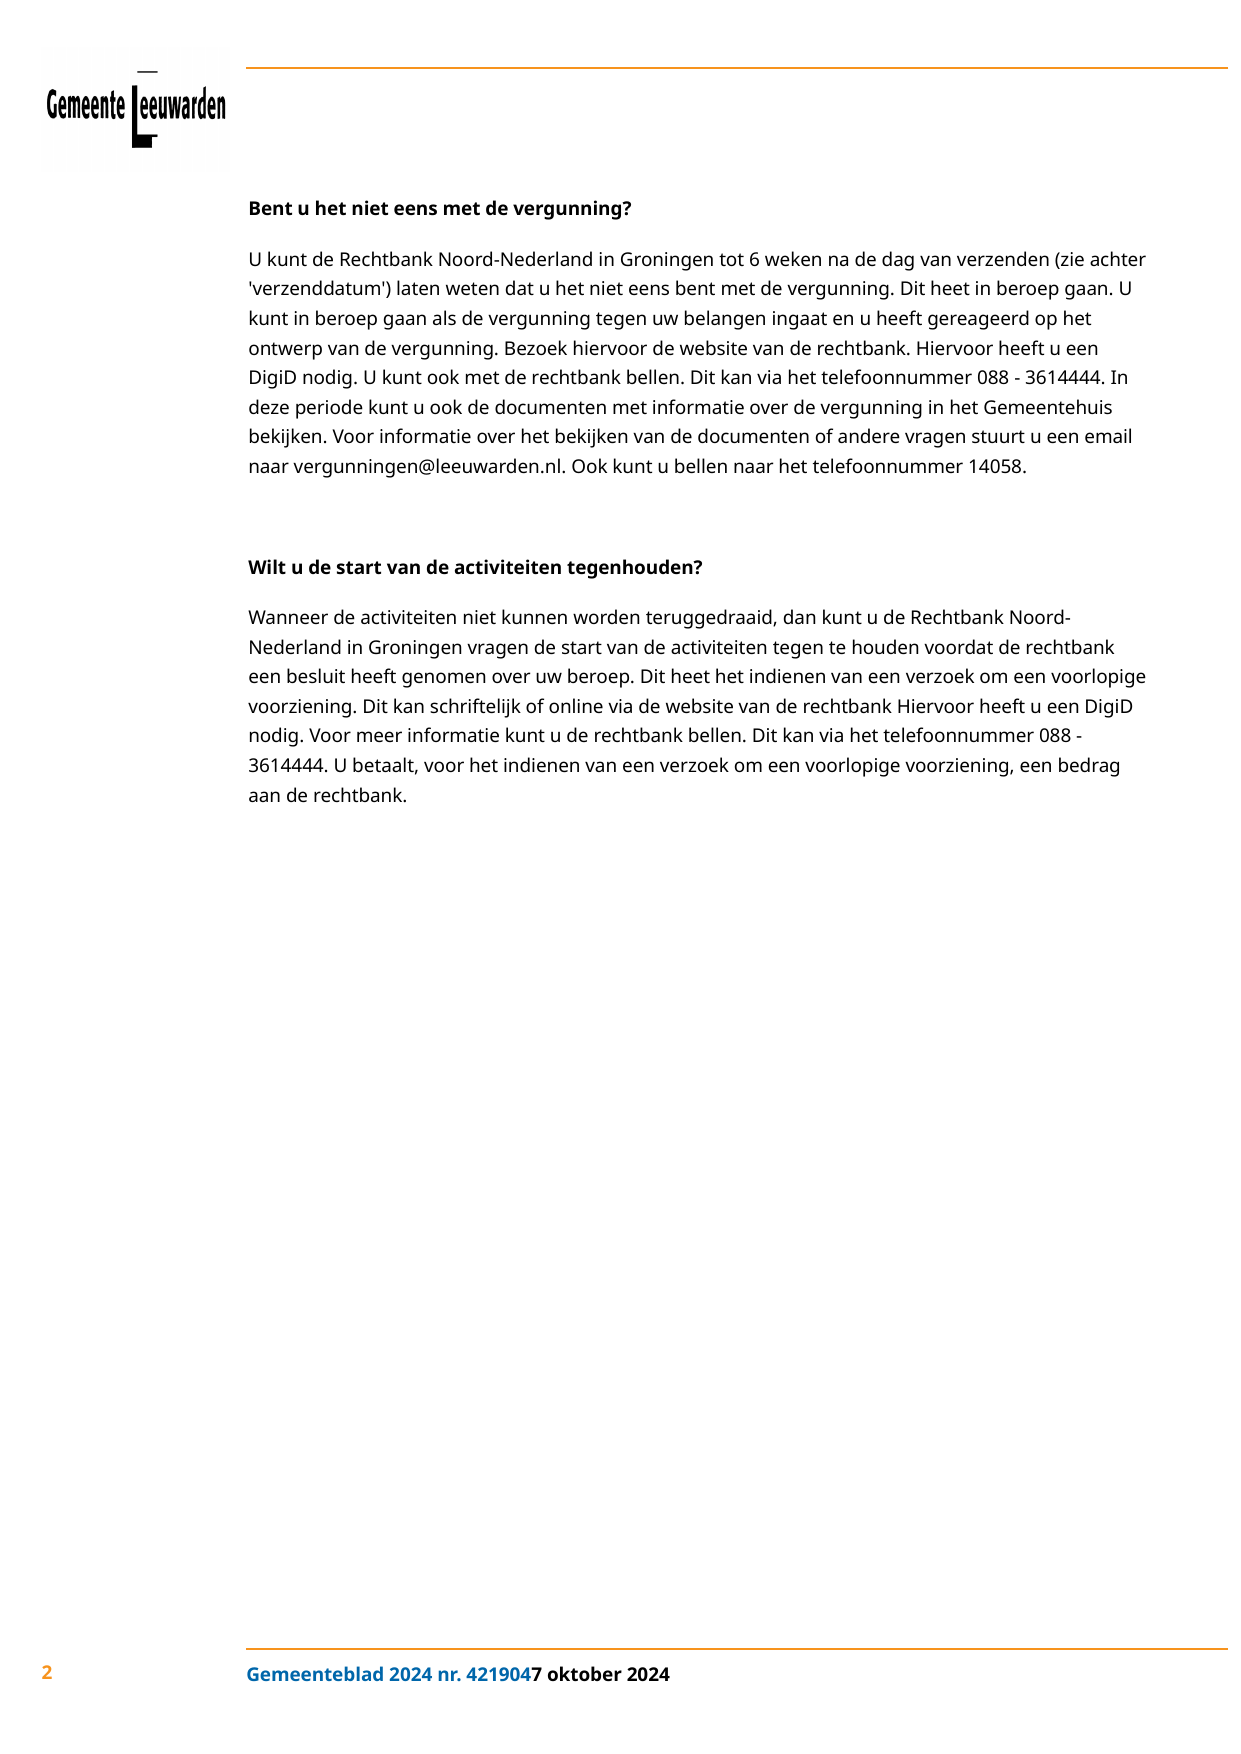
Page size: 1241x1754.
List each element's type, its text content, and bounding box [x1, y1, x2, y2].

picture [41, 47, 231, 172]
text U kunt de Rechtbank Noord-Nederland in Groningen tot 6 weken na de dag van verzenden (zie achter 'verzenddatum') laten weten dat u het niet eens bent met de vergunning. Dit heet in beroep gaan. U kunt in beroep gaan als de vergunning tegen uw belangen ingaat en u heeft gereageerd op het ontwerp van de vergunning. Bezoek hiervoor de website van de rechtbank. Hiervoor heeft u een DigiD nodig. U kunt ook met de rechtbank bellen. Dit kan via het telefoonnummer 088 - 3614444. In deze periode kunt u ook de documenten met informatie over de vergunning in het Gemeentehuis bekijken. Voor informatie over het bekijken van de documenten of andere vragen stuurt u een email naar vergunningen@leeuwarden.nl. Ook kunt u bellen naar het telefoonnummer 14058. [248, 246, 1152, 479]
text Bent u het niet eens met de vergunning? [248, 196, 1152, 221]
text Wilt u de start van de activiteiten tegenhouden? [248, 554, 1152, 580]
text Wanneer de activiteiten niet kunnen worden teruggedraaid, dan kunt u de Rechtbank Noord-Nederland in Groningen vragen de start van de activiteiten tegen te houden voordat de rechtbank een besluit heeft genomen over uw beroep. Dit heet het indienen van een verzoek om een voorlopige voorziening. Dit kan schriftelijk of online via de website van de rechtbank Hiervoor heeft u een DigiD nodig. Voor meer informatie kunt u de rechtbank bellen. Dit kan via het telefoonnummer 088 - 3614444. U betaalt, voor het indienen van een verzoek om een voorlopige voorziening, een bedrag aan de rechtbank. [248, 604, 1152, 808]
